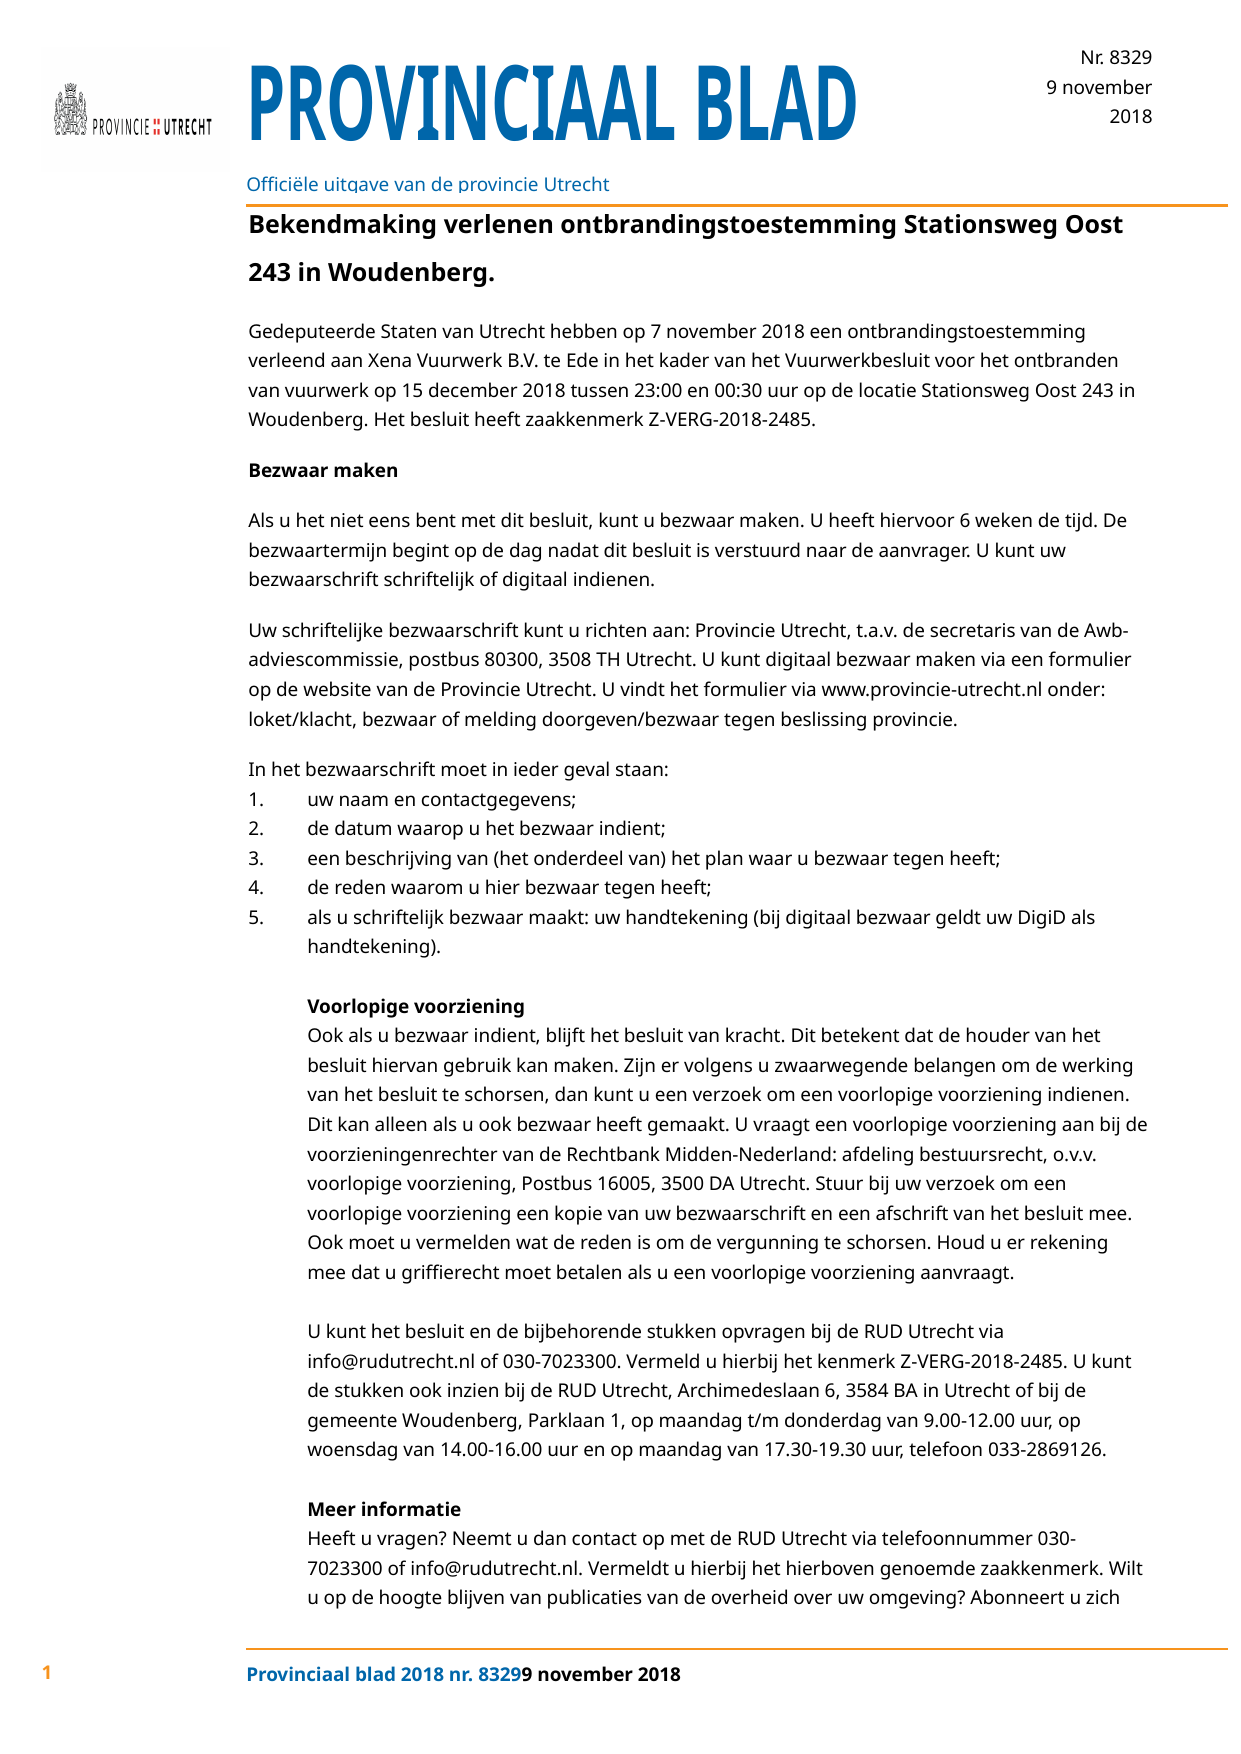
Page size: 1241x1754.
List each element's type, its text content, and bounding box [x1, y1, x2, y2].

list Heeft u vragen? Neemt u dan contact op met de RUD Utrecht via telefoonnummer 030-7023300 of info@rudutrecht.nl. Vermeldt u hierbij het hierboven genoemde zaakkenmerk. Wilt u op de hoogte blijven van publicaties van de overheid over uw omgeving? Abonneert u zich [248, 1525, 1152, 1610]
list uw naam en contactgegevens; [248, 786, 1152, 812]
list de datum waarop u het bezwaar indient; [248, 815, 1152, 841]
list Voorlopige voorziening [248, 993, 1152, 1019]
text In het bezwaarschrift moet in ieder geval staan: [248, 756, 1152, 782]
list U kunt het besluit en de bijbehorende stukken opvragen bij de RUD Utrecht via info@rudutrecht.nl of 030-7023300. Vermeld u hierbij het kenmerk Z-VERG-2018-2485. U kunt de stukken ook inzien bij de RUD Utrecht, Archimedeslaan 6, 3584 BA in Utrecht of bij de gemeente Woudenberg, Parklaan 1, op maandag t/m donderdag van 9.00-12.00 uur, op woensdag van 14.00-16.00 uur en op maandag van 17.30-19.30 uur, telefoon 033-2869126. [248, 1318, 1152, 1462]
list de reden waarom u hier bezwaar tegen heeft; [248, 874, 1152, 900]
list Meer informatie [248, 1496, 1152, 1522]
list Ook als u bezwaar indient, blijft het besluit van kracht. Dit betekent dat de houder van het besluit hiervan gebruik kan maken. Zijn er volgens u zwaarwegende belangen om de werking van het besluit te schorsen, dan kunt u een verzoek om een voorlopige voorziening indienen. Dit kan alleen als u ook bezwaar heeft gemaakt. U vraagt een voorlopige voorziening aan bij de voorzieningenrechter van de Rechtbank Midden-Nederland: afdeling bestuursrecht, o.v.v. voorlopige voorziening, Postbus 16005, 3500 DA Utrecht. Stuur bij uw verzoek om een voorlopige voorziening een kopie van uw bezwaarschrift en een afschrift van het besluit mee. Ook moet u vermelden wat de reden is om de vergunning te schorsen. Houd u er rekening mee dat u griffierecht moet betalen als u een voorlopige voorziening aanvraagt. [248, 1022, 1152, 1285]
text Bezwaar maken [248, 457, 1152, 483]
text Uw schriftelijke bezwaarschrift kunt u richten aan: Provincie Utrecht, t.a.v. de secretaris van de Awb-adviescommissie, postbus 80300, 3508 TH Utrecht. U kunt digitaal bezwaar maken via een formulier op de website van de Provincie Utrecht. U vindt het formulier via www.provincie-utrecht.nl onder: loket/klacht, bezwaar of melding doorgeven/bezwaar tegen beslissing provincie. [248, 617, 1152, 732]
text Bekendmaking verlenen ontbrandingstoestemming Stationsweg Oost 243 in Woudenberg. [248, 207, 1152, 288]
picture [41, 47, 231, 172]
list als u schriftelijk bezwaar maakt: uw handtekening (bij digitaal bezwaar geldt uw DigiD als handtekening). [248, 904, 1152, 959]
list een beschrijving van (het onderdeel van) het plan waar u bezwaar tegen heeft; [248, 845, 1152, 871]
text Gedeputeerde Staten van Utrecht hebben op 7 november 2018 een ontbrandingstoestemming verleend aan Xena Vuurwerk B.V. te Ede in het kader van het Vuurwerkbesluit voor het ontbranden van vuurwerk op 15 december 2018 tussen 23:00 en 00:30 uur op de locatie Stationsweg Oost 243 in Woudenberg. Het besluit heeft zaakkenmerk Z-VERG-2018-2485. [248, 318, 1152, 432]
text Als u het niet eens bent met dit besluit, kunt u bezwaar maken. U heeft hiervoor 6 weken de tijd. De bezwaartermijn begint op de dag nadat dit besluit is verstuurd naar de aanvrager. U kunt uw bezwaarschrift schriftelijk of digitaal indienen. [248, 507, 1152, 592]
